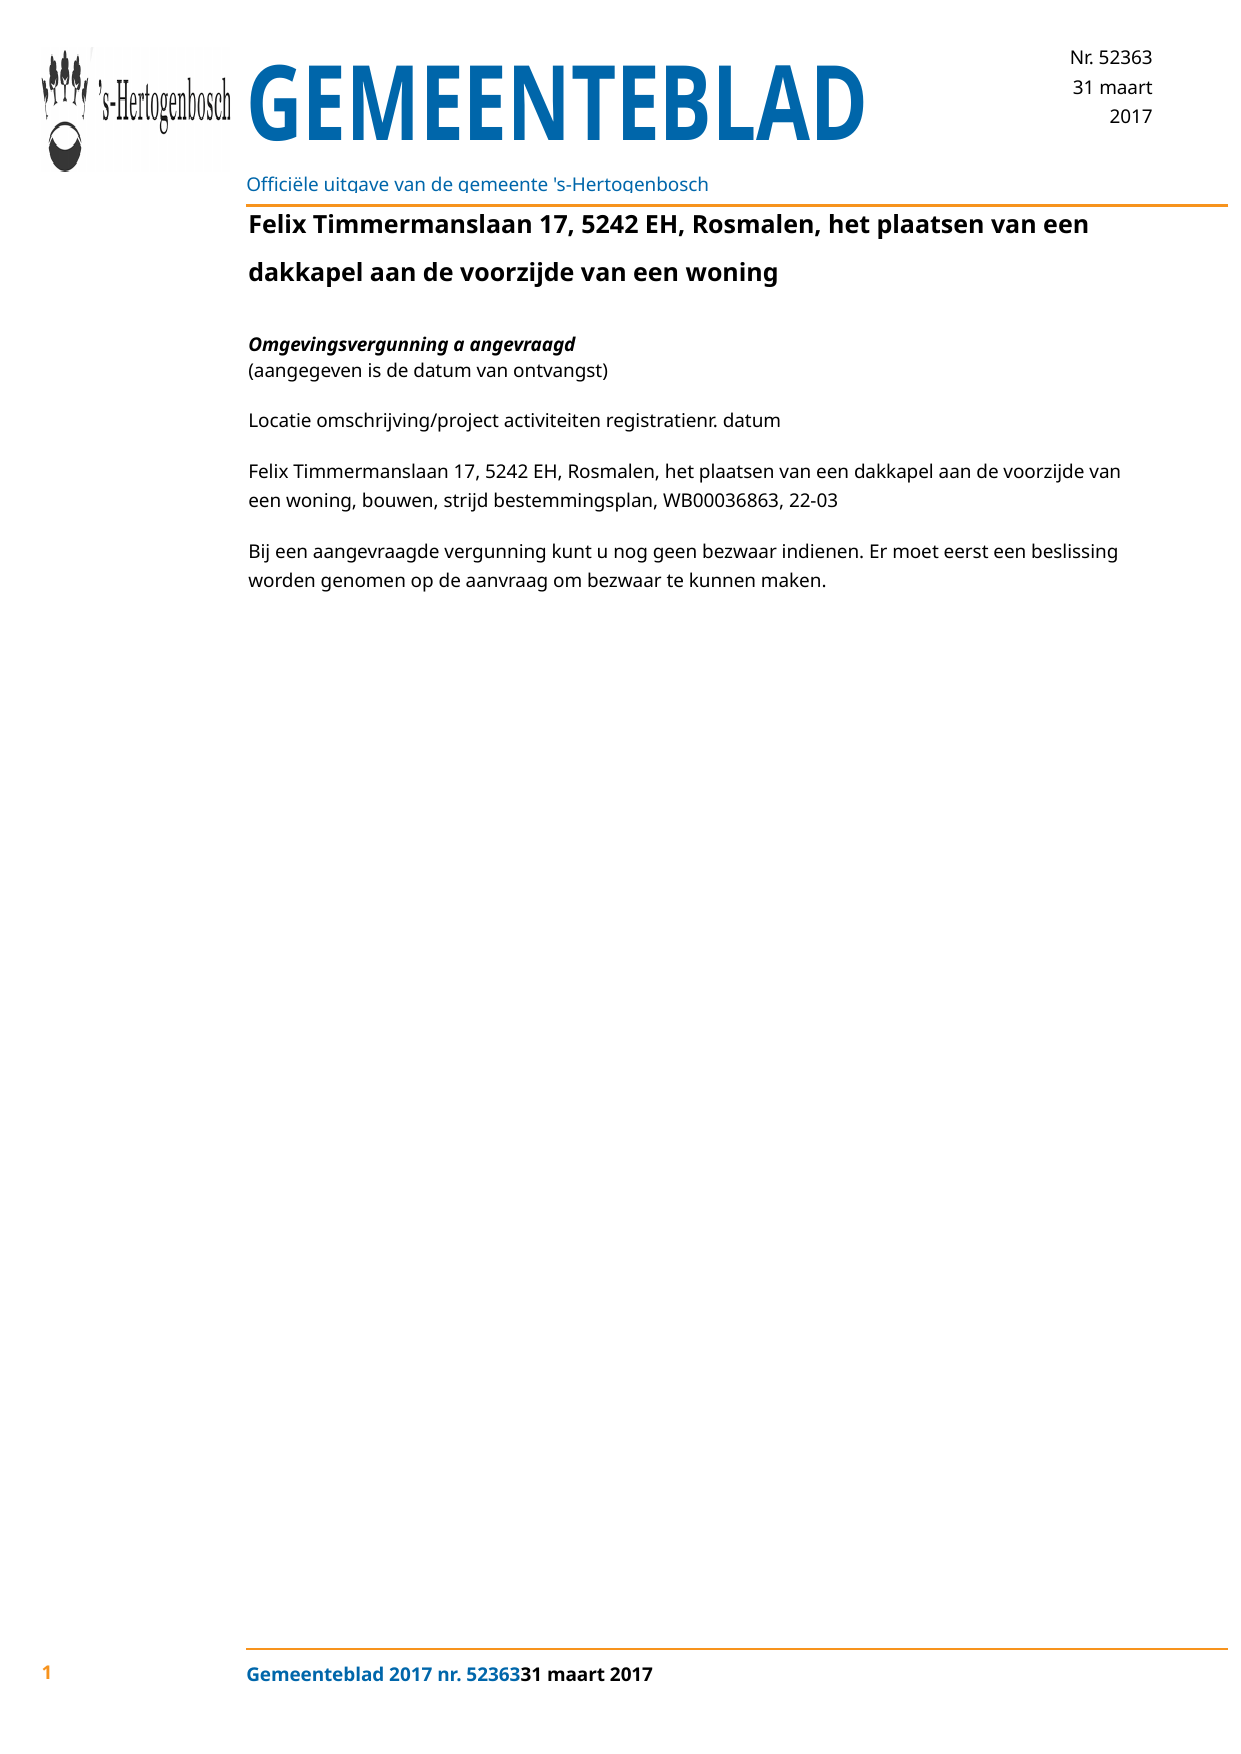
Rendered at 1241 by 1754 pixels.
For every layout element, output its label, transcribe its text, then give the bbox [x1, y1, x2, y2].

text Omgevingsvergunning a angevraagd [248, 331, 1152, 357]
text Bij een aangevraagde vergunning kunt u nog geen bezwaar indienen. Er moet eerst een beslissing worden genomen op de aanvraag om bezwaar te kunnen maken. [248, 538, 1152, 593]
text Felix Timmermanslaan 17, 5242 EH, Rosmalen, het plaatsen van een dakkapel aan de voorzijde van een woning, bouwen, strijd bestemmingsplan, WB00036863, 22-03 [248, 458, 1152, 513]
text Felix Timmermanslaan 17, 5242 EH, Rosmalen, het plaatsen van een dakkapel aan de voorzijde van een woning [248, 207, 1152, 288]
text (aangegeven is de datum van ontvangst) [248, 357, 1152, 383]
picture [41, 47, 231, 172]
text Locatie omschrijving/project activiteiten registratienr. datum [248, 408, 1152, 433]
